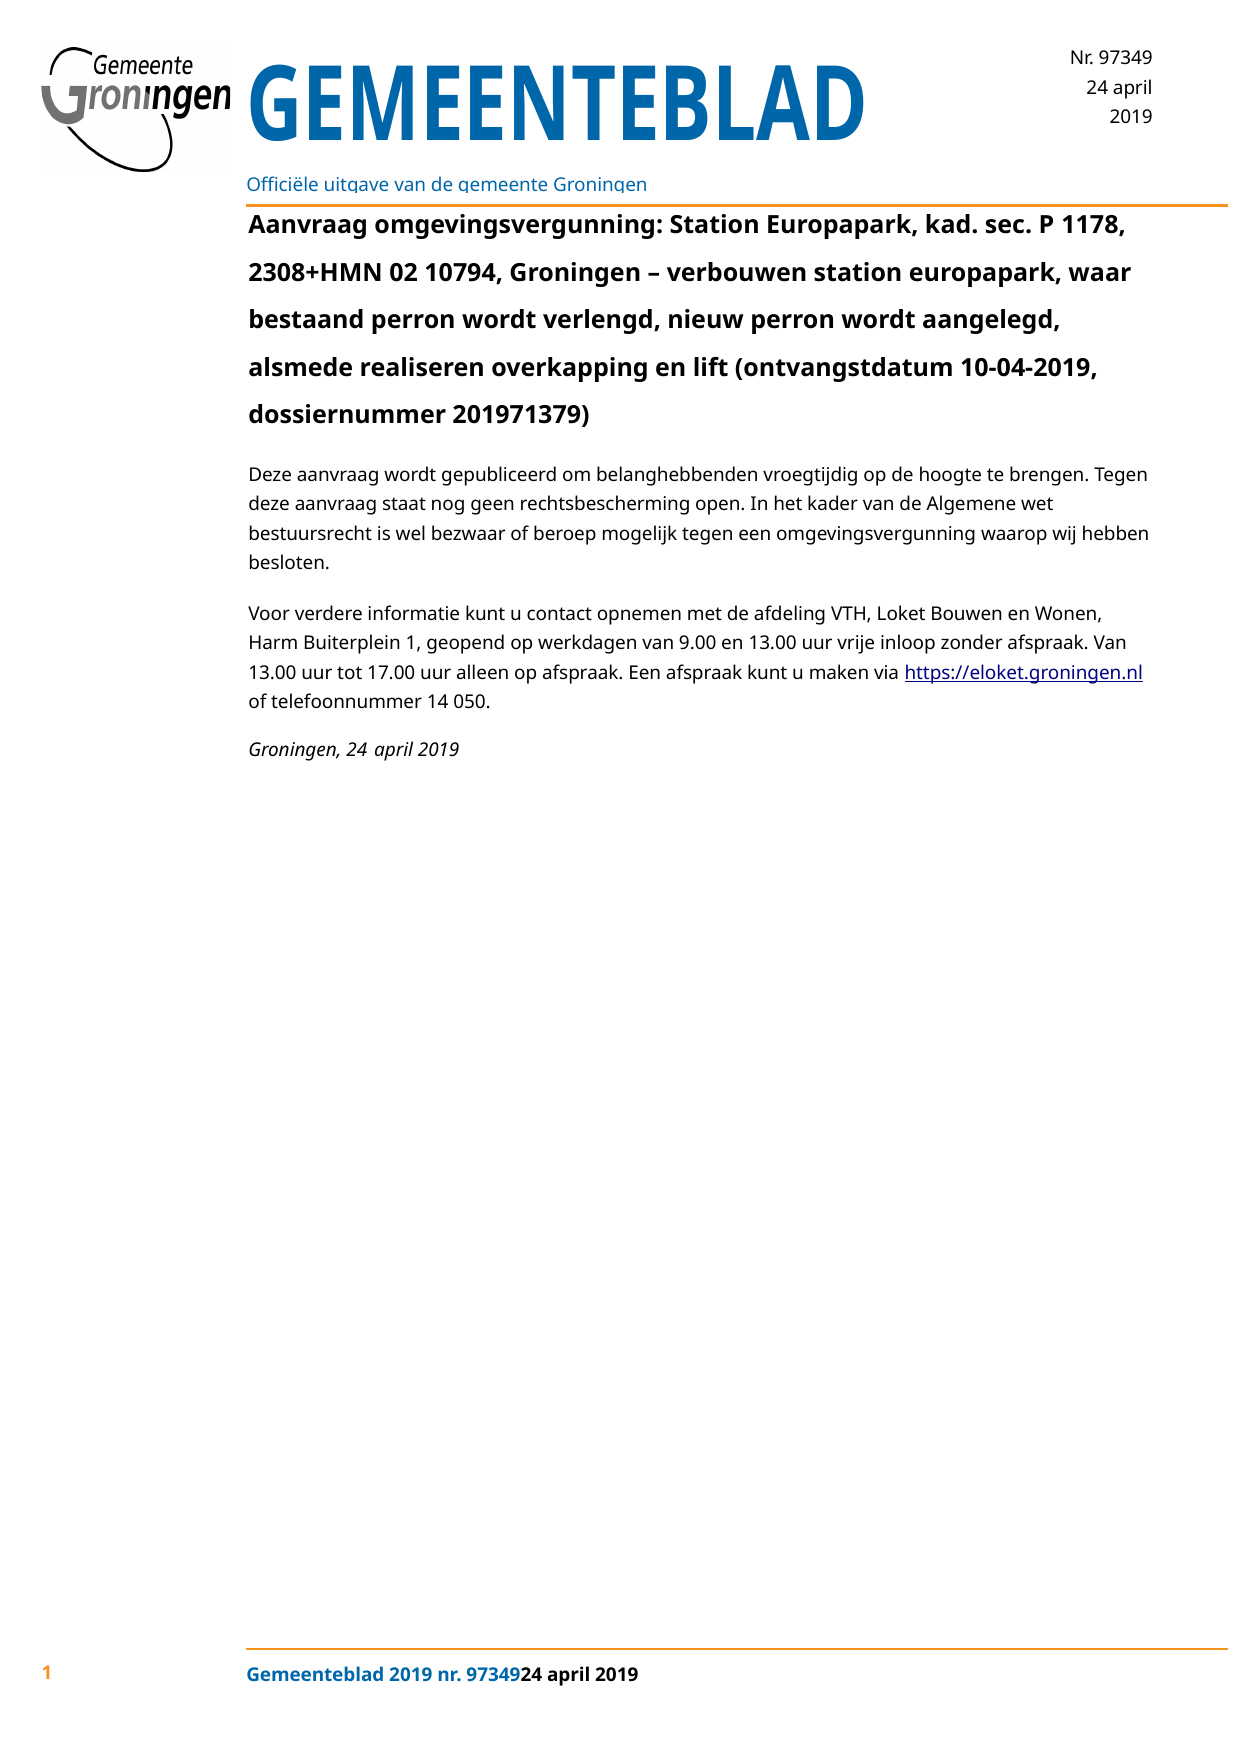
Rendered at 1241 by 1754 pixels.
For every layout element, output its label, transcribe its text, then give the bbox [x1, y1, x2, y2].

picture [41, 47, 231, 172]
text Voor verdere informatie kunt u contact opnemen met de afdeling VTH, Loket Bouwen en Wonen, Harm Buiterplein 1, geopend op werkdagen van 9.00 en 13.00 uur vrije inloop zonder afspraak. Van 13.00 uur tot 17.00 uur alleen op afspraak. Een afspraak kunt u maken via https://eloket.groningen.nl of telefoonnummer 14 050. [248, 600, 1152, 714]
text Aanvraag omgevingsvergunning: Station Europapark, kad. sec. P 1178, 2308+HMN 02 10794, Groningen – verbouwen station europapark, waar bestaand perron wordt verlengd, nieuw perron wordt aangelegd, alsmede realiseren overkapping en lift (ontvangstdatum 10-04-2019, dossiernummer 201971379) [248, 207, 1152, 431]
text Deze aanvraag wordt gepubliceerd om belanghebbenden vroegtijdig op de hoogte te brengen. Tegen deze aanvraag staat nog geen rechtsbescherming open. In het kader van de Algemene wet bestuursrecht is wel bezwaar of beroep mogelijk tegen een omgevingsvergunning waarop wij hebben besloten. [248, 461, 1152, 575]
text Groningen, 24 april 2019 [248, 736, 1152, 762]
